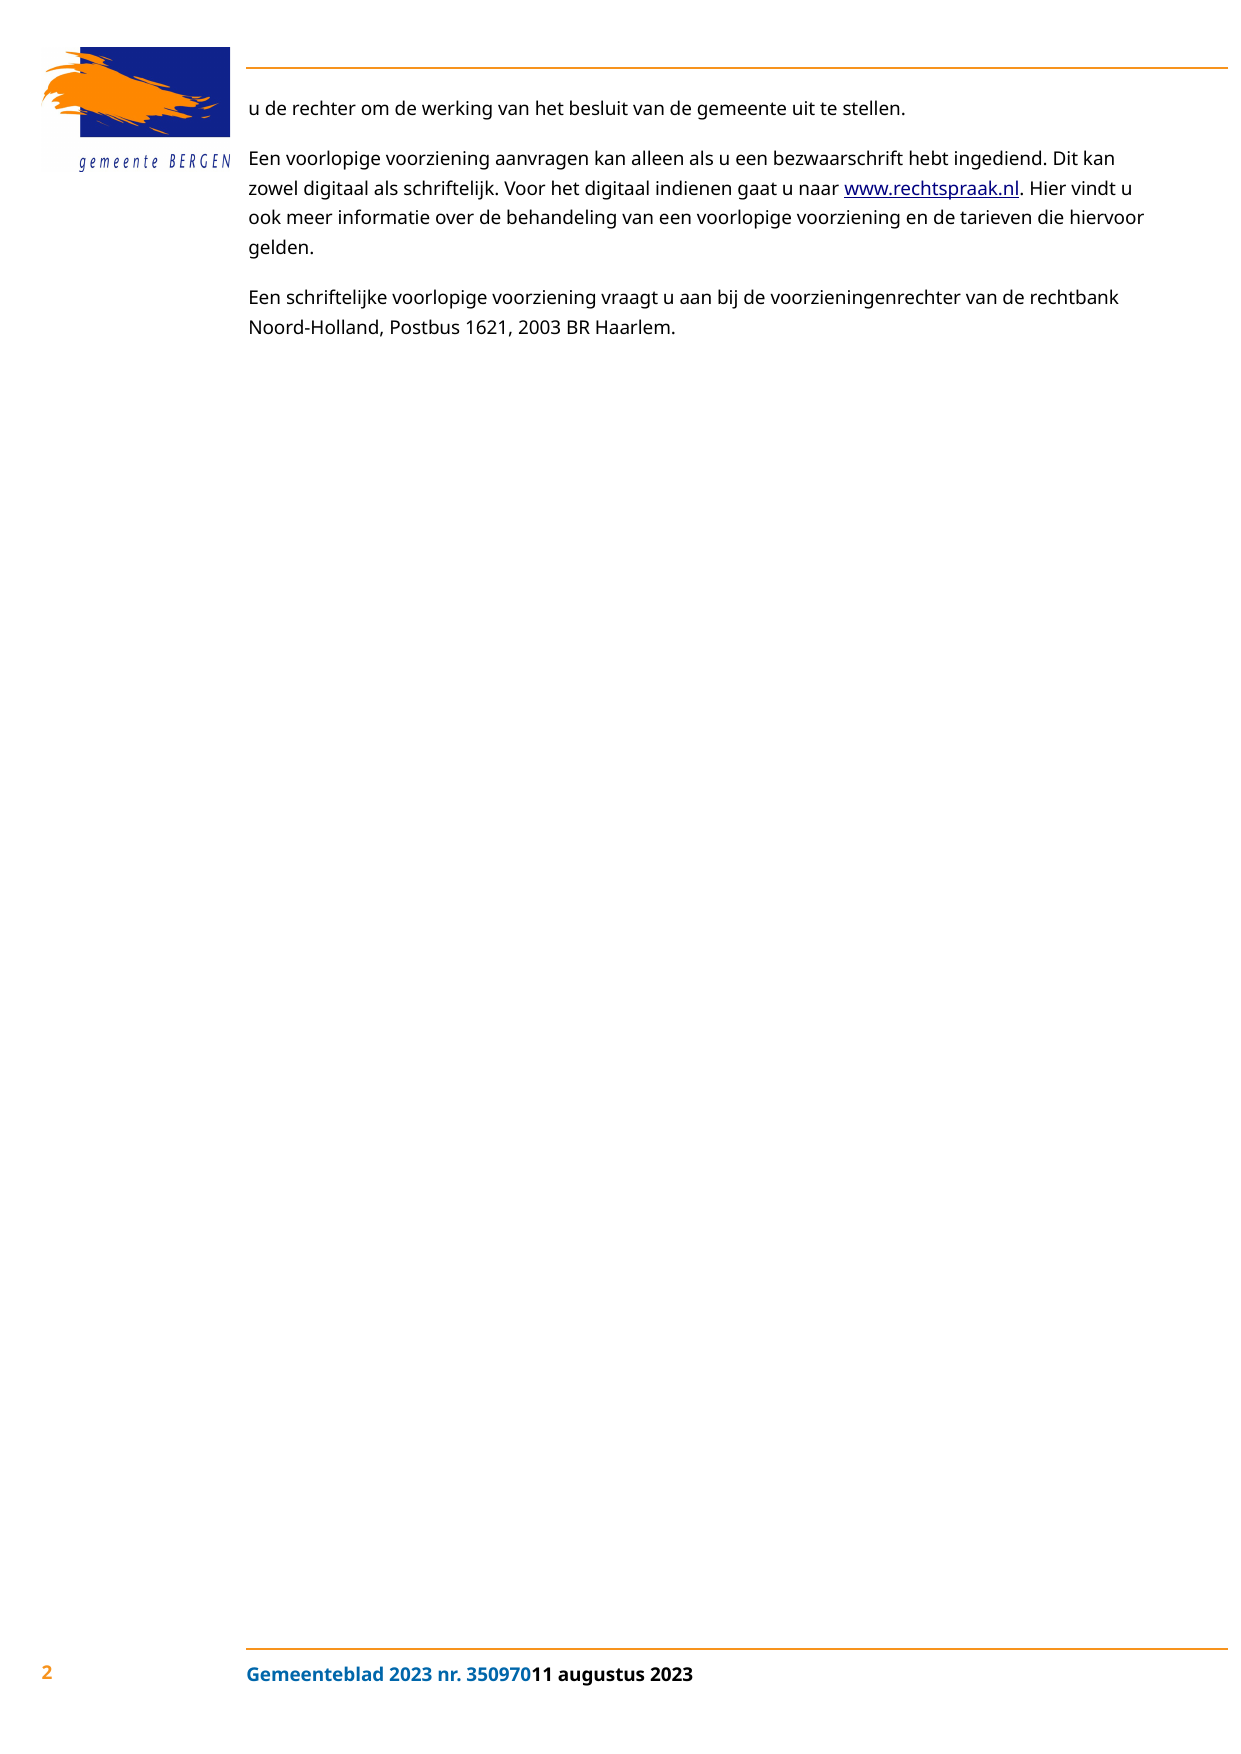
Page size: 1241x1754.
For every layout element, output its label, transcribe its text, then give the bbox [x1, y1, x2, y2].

picture [41, 47, 231, 172]
text Een schriftelijke voorlopige voorziening vraagt u aan bij de voorzieningenrechter van de rechtbank Noord-Holland, Postbus 1621, 2003 BR Haarlem. [248, 284, 1152, 340]
text Een voorlopige voorziening aanvragen kan alleen als u een bezwaarschrift hebt ingediend. Dit kan zowel digitaal als schriftelijk. Voor het digitaal indienen gaat u naar www.rechtspraak.nl. Hier vindt u ook meer informatie over de behandeling van een voorlopige voorziening en de tarieven die hiervoor gelden. [248, 145, 1152, 260]
text u de rechter om de werking van het besluit van de gemeente uit te stellen. [248, 95, 1152, 121]
